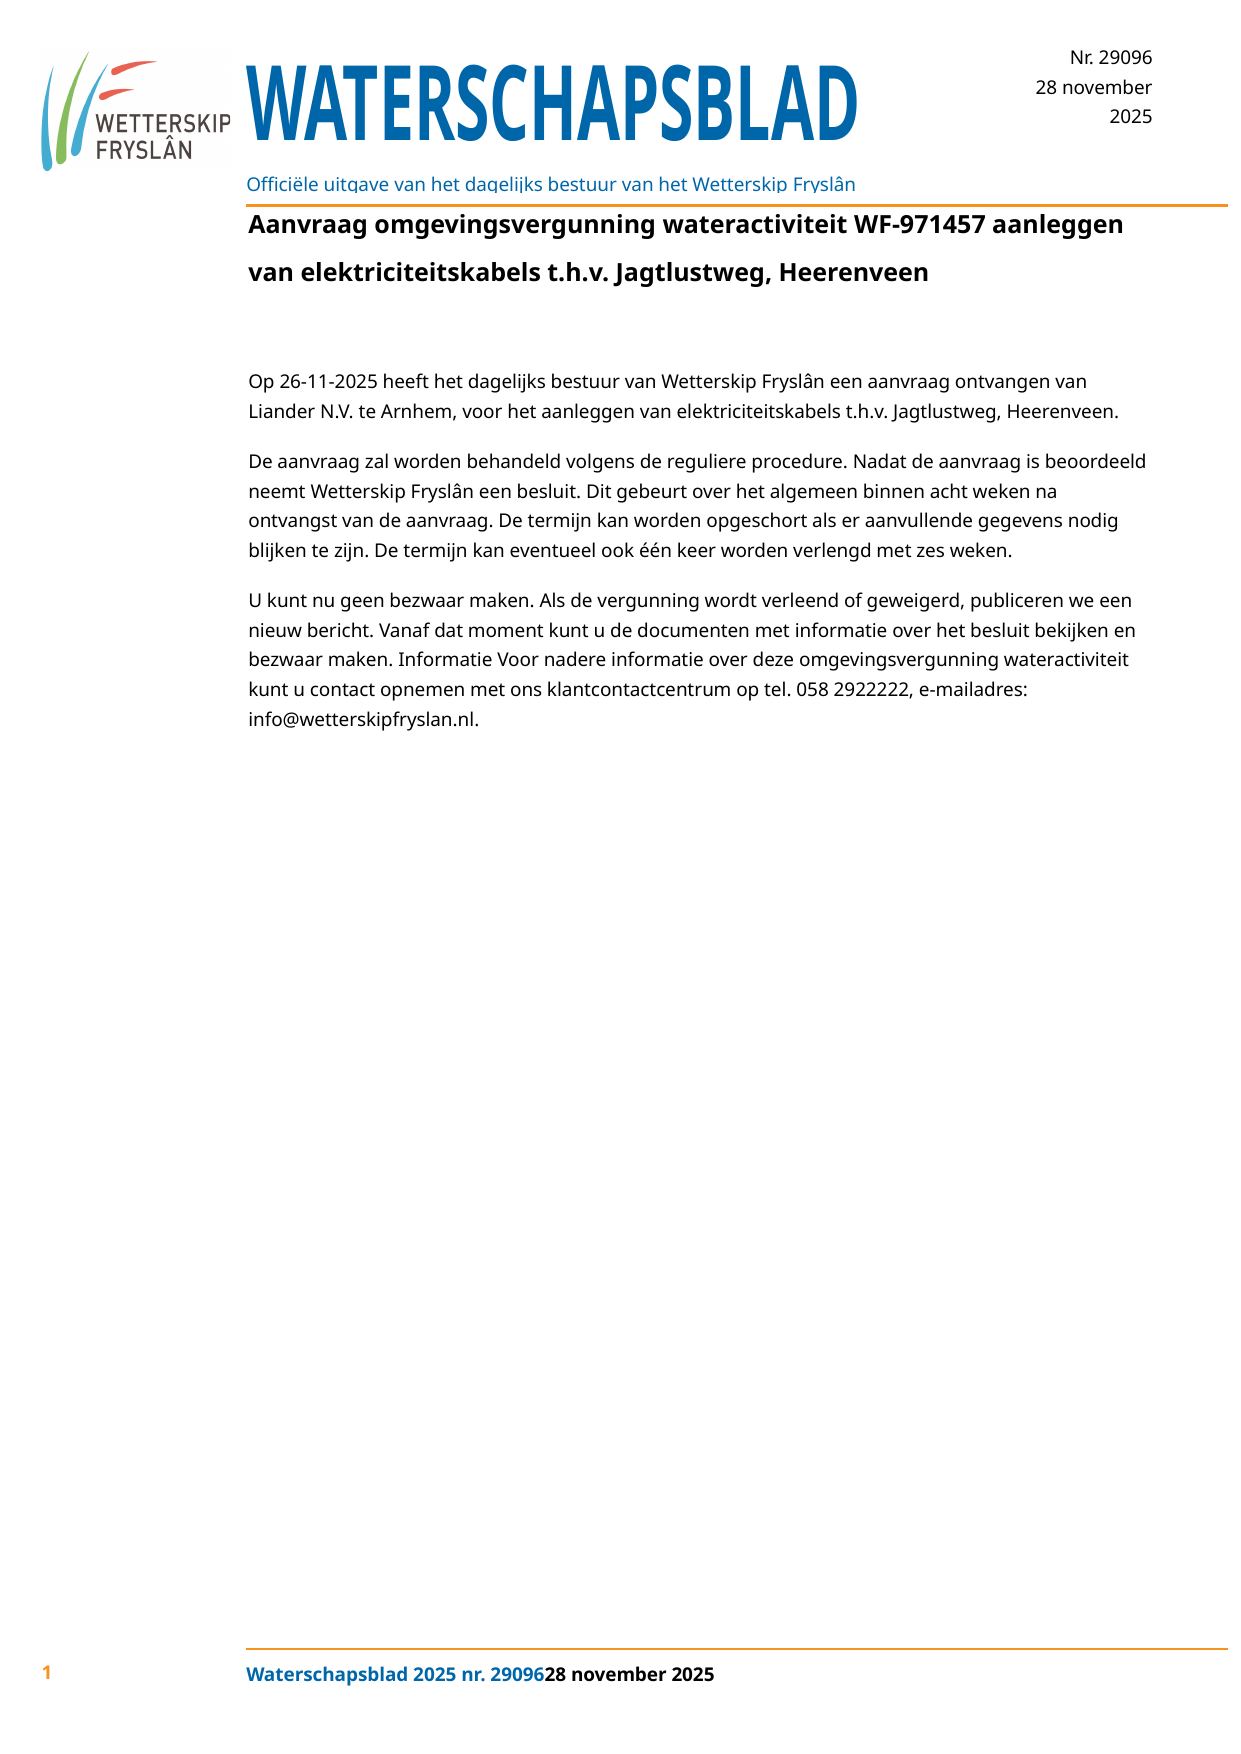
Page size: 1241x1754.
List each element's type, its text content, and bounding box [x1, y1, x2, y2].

text U kunt nu geen bezwaar maken. Als de vergunning wordt verleend of geweigerd, publiceren we een nieuw bericht. Vanaf dat moment kunt u de documenten met informatie over het besluit bekijken en bezwaar maken. Informatie Voor nadere informatie over deze omgevingsvergunning wateractiviteit kunt u contact opnemen met ons klantcontactcentrum op tel. 058 2922222, e-mailadres: info@wetterskipfryslan.nl. [248, 587, 1152, 732]
picture [41, 47, 231, 172]
text Aanvraag omgevingsvergunning wateractiviteit WF-971457 aanleggen van elektriciteitskabels t.h.v. Jagtlustweg, Heerenveen [248, 207, 1152, 288]
text Op 26-11-2025 heeft het dagelijks bestuur van Wetterskip Fryslân een aanvraag ontvangen van Liander N.V. te Arnhem, voor het aanleggen van elektriciteitskabels t.h.v. Jagtlustweg, Heerenveen. [248, 368, 1152, 424]
text De aanvraag zal worden behandeld volgens de reguliere procedure. Nadat de aanvraag is beoordeeld neemt Wetterskip Fryslân een besluit. Dit gebeurt over het algemeen binnen acht weken na ontvangst van de aanvraag. De termijn kan worden opgeschort als er aanvullende gegevens nodig blijken te zijn. De termijn kan eventueel ook één keer worden verlengd met zes weken. [248, 448, 1152, 563]
